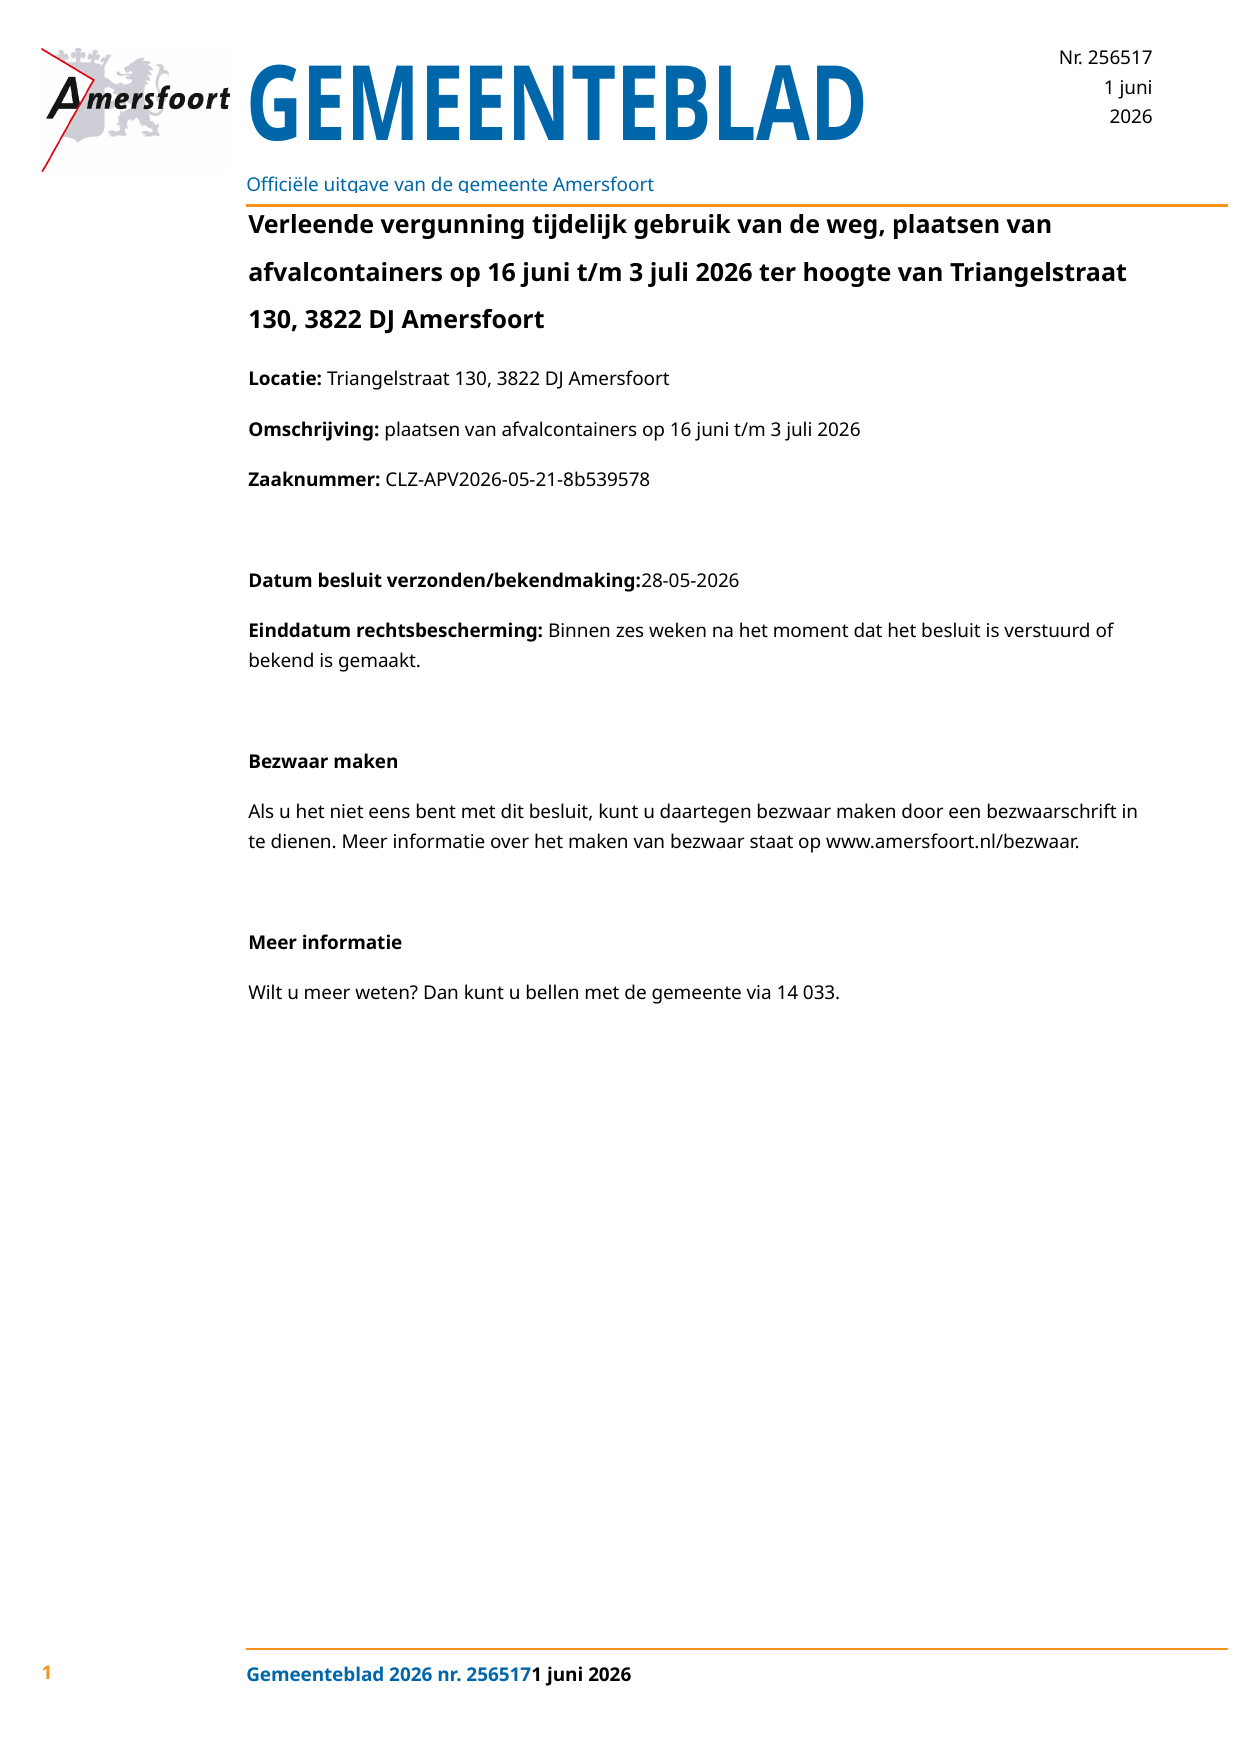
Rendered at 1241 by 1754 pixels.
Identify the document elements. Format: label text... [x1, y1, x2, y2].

text Locatie: Triangelstraat 130, 3822 DJ Amersfoort [248, 366, 1152, 391]
picture [41, 47, 231, 172]
text Verleende vergunning tijdelijk gebruik van de weg, plaatsen van afvalcontainers op 16 juni t/m 3 juli 2026 ter hoogte van Triangelstraat 130, 3822 DJ Amersfoort [248, 207, 1152, 336]
text Omschrijving: plaatsen van afvalcontainers op 16 juni t/m 3 juli 2026 [248, 416, 1152, 442]
text Als u het niet eens bent met dit besluit, kunt u daartegen bezwaar maken door een bezwaarschrift in te dienen. Meer informatie over het maken van bezwaar staat op www.amersfoort.nl/bezwaar. [248, 798, 1152, 854]
text Wilt u meer weten? Dan kunt u bellen met de gemeente via 14 033. [248, 979, 1152, 1005]
text Datum besluit verzonden/bekendmaking:28-05-2026 [248, 567, 1152, 593]
text Bezwaar maken [248, 748, 1152, 774]
text Meer informatie [248, 929, 1152, 954]
text Einddatum rechtsbescherming: Binnen zes weken na het moment dat het besluit is verstuurd of bekend is gemaakt. [248, 618, 1152, 673]
text Zaaknummer: CLZ-APV2026-05-21-8b539578 [248, 466, 1152, 492]
